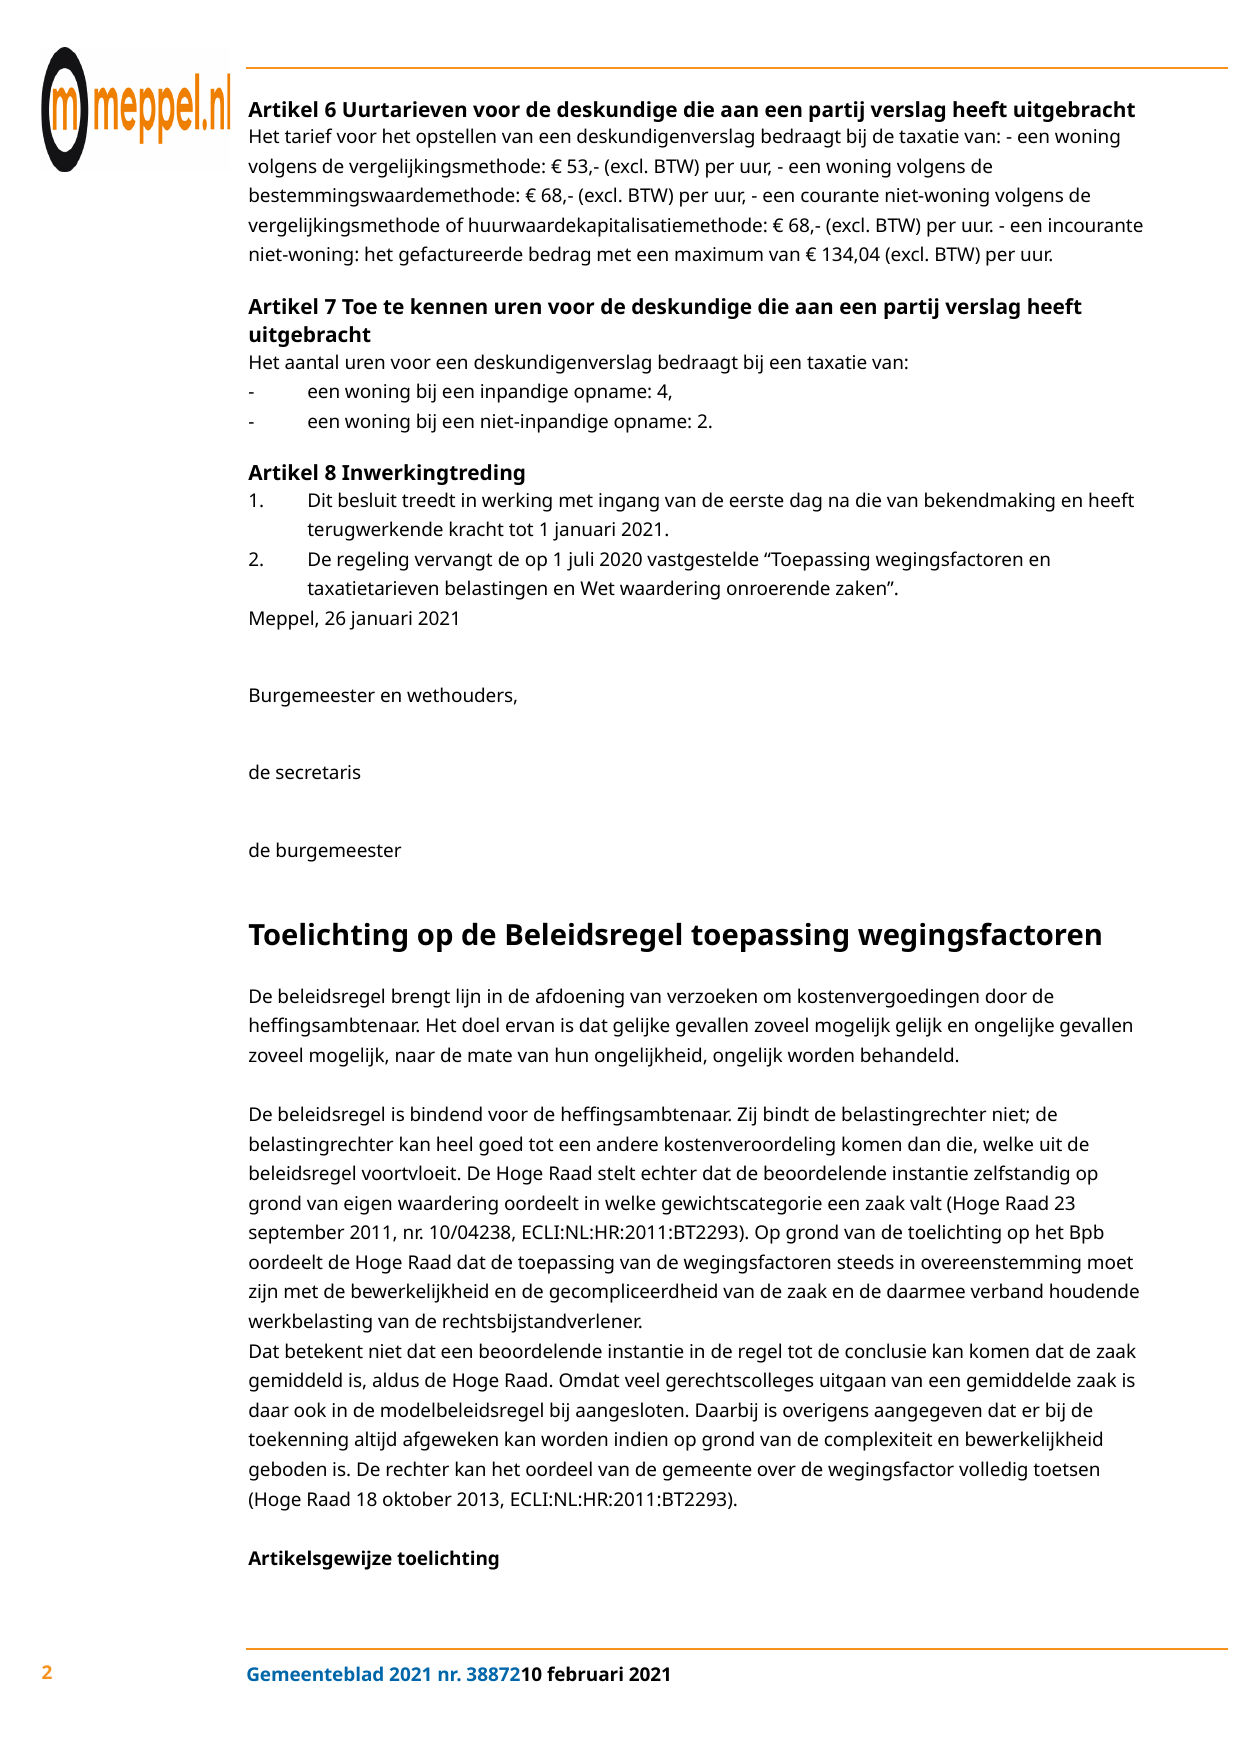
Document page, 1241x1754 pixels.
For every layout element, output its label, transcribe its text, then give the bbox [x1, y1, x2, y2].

list een woning bij een inpandige opname: 4, [248, 378, 1152, 404]
picture [41, 47, 231, 172]
text De beleidsregel brengt lijn in de afdoening van verzoeken om kostenvergoedingen door de heffingsambtenaar. Het doel ervan is dat gelijke gevallen zoveel mogelijk gelijk en ongelijke gevallen zoveel mogelijk, naar de mate van hun ongelijkheid, ongelijk worden behandeld. [248, 983, 1152, 1068]
text de secretaris [248, 759, 1152, 785]
text Het tarief voor het opstellen van een deskundigenverslag bedraagt bij de taxatie van: - een woning volgens de vergelijkingsmethode: € 53,- (excl. BTW) per uur, - een woning volgens de bestemmingswaardemethode: € 68,- (excl. BTW) per uur, - een courante niet-woning volgens de vergelijkingsmethode of huurwaardekapitalisatiemethode: € 68,- (excl. BTW) per uur. - een incourante niet-woning: het gefactureerde bedrag met een maximum van € 134,04 (excl. BTW) per uur. [248, 123, 1152, 267]
text Artikel 7 Toe te kennen uren voor de deskundige die aan een partij verslag heeft uitgebracht [248, 292, 1152, 349]
text Meppel, 26 januari 2021 [248, 605, 1152, 631]
text Artikelsgewijze toelichting [248, 1545, 1152, 1571]
list Dit besluit treedt in werking met ingang van de eerste dag na die van bekendmaking en heeft terugwerkende kracht tot 1 januari 2021. [248, 487, 1152, 542]
list een woning bij een niet-inpandige opname: 2. [248, 408, 1152, 434]
text de burgemeester [248, 837, 1152, 862]
text Het aantal uren voor een deskundigenverslag bedraagt bij een taxatie van: [248, 349, 1152, 374]
text Artikel 8 Inwerkingtreding [248, 458, 1152, 487]
text Toelichting op de Beleidsregel toepassing wegingsfactoren [248, 914, 1152, 954]
text De beleidsregel is bindend voor de heffingsambtenaar. Zij bindt de belastingrechter niet; de belastingrechter kan heel goed tot een andere kostenveroordeling komen dan die, welke uit de beleidsregel voortvloeit. De Hoge Raad stelt echter dat de beoordelende instantie zelfstandig op grond van eigen waardering oordeelt in welke gewichtscategorie een zaak valt (Hoge Raad 23 september 2011, nr. 10/04238, ECLI:NL:HR:2011:BT2293). Op grond van de toelichting op het Bpb oordeelt de Hoge Raad dat de toepassing van de wegingsfactoren steeds in overeenstemming moet zijn met de bewerkelijkheid en de gecompliceerdheid van de zaak en de daarmee verband houdende werkbelasting van de rechtsbijstandverlener. [248, 1101, 1152, 1334]
text Burgemeester en wethouders, [248, 682, 1152, 708]
text Artikel 6 Uurtarieven voor de deskundige die aan een partij verslag heeft uitgebracht [248, 95, 1152, 123]
text Dat betekent niet dat een beoordelende instantie in de regel tot de conclusie kan komen dat de zaak gemiddeld is, aldus de Hoge Raad. Omdat veel gerechtscolleges uitgaan van een gemiddelde zaak is daar ook in de modelbeleidsregel bij aangesloten. Daarbij is overigens aangegeven dat er bij de toekenning altijd afgeweken kan worden indien op grond van de complexiteit en bewerkelijkheid geboden is. De rechter kan het oordeel van de gemeente over de wegingsfactor volledig toetsen (Hoge Raad 18 oktober 2013, ECLI:NL:HR:2011:BT2293). [248, 1338, 1152, 1511]
list De regeling vervangt de op 1 juli 2020 vastgestelde “Toepassing wegingsfactoren en taxatietarieven belastingen en Wet waardering onroerende zaken”. [248, 546, 1152, 601]
